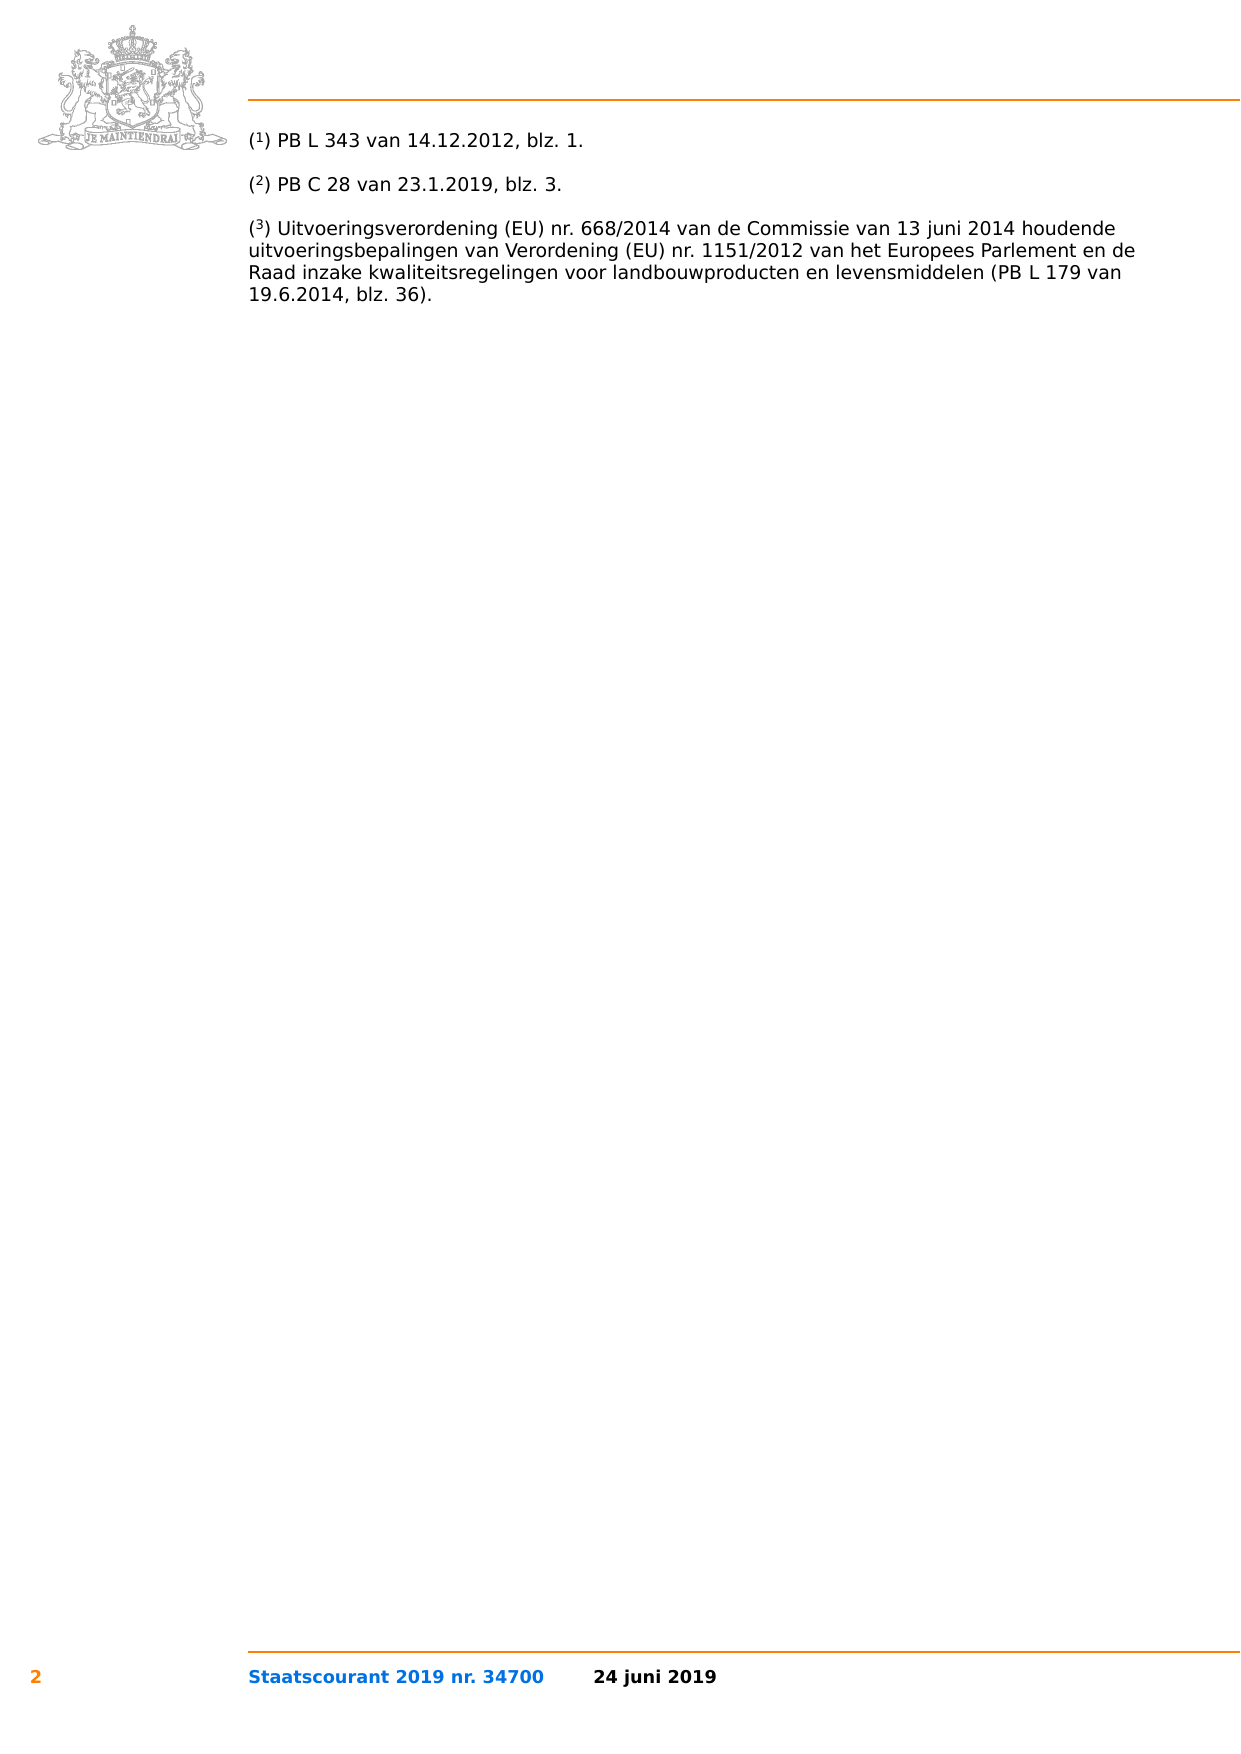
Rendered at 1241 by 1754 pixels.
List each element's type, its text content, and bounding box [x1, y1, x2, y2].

text (1) PB L 343 van 14.12.2012, blz. 1. [248, 130, 1163, 152]
text (2) PB C 28 van 23.1.2019, blz. 3. [248, 174, 1163, 196]
picture [38, 25, 227, 150]
text (3) Uitvoeringsverordening (EU) nr. 668/2014 van de Commissie van 13 juni 2014 houdende uitvoeringsbepalingen van Verordening (EU) nr. 1151/2012 van het Europees Parlement en de Raad inzake kwaliteitsregelingen voor landbouwproducten en levensmiddelen (PB L 179 van 19.6.2014, blz. 36). [248, 218, 1163, 306]
